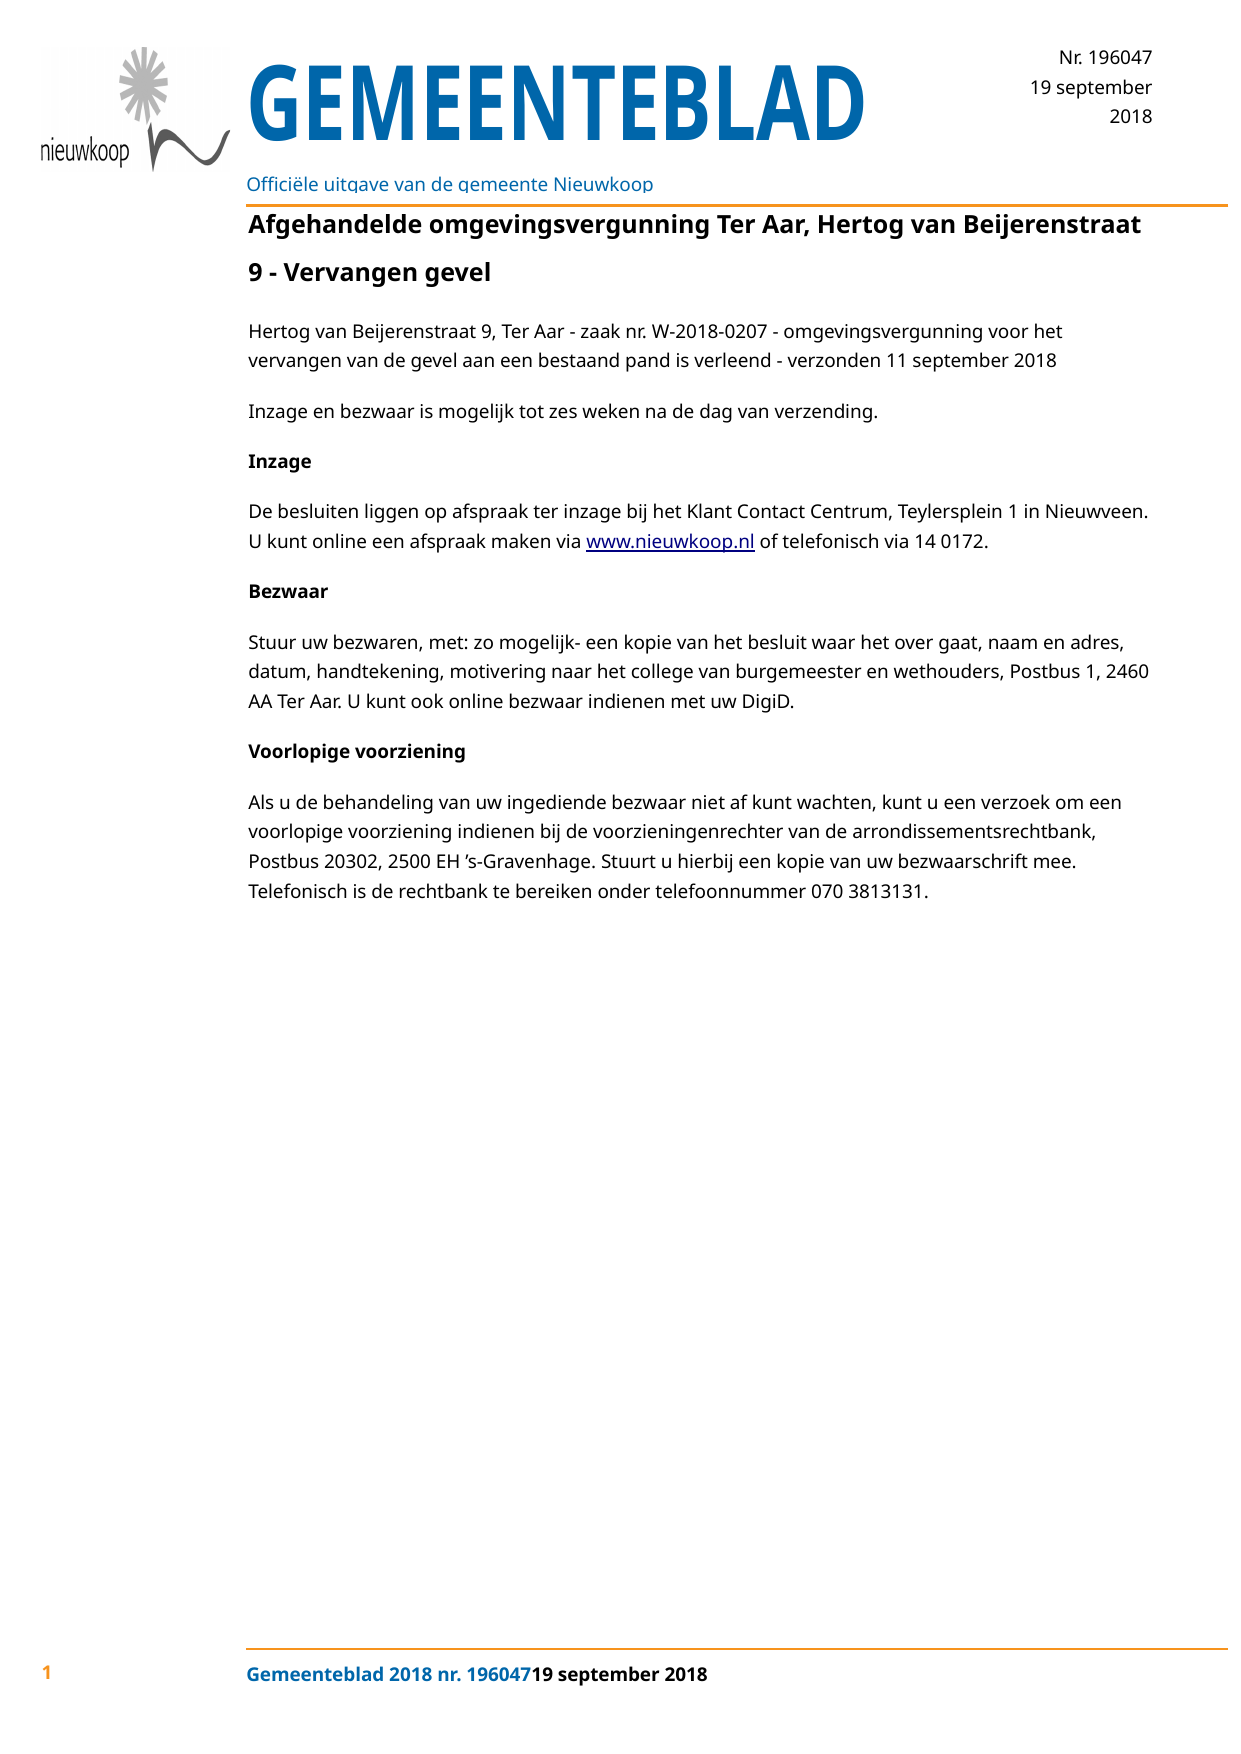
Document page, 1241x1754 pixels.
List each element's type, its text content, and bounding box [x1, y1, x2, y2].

text Inzage en bezwaar is mogelijk tot zes weken na de dag van verzending. [248, 398, 1152, 424]
text Stuur uw bezwaren, met: zo mogelijk- een kopie van het besluit waar het over gaat, naam en adres, datum, handtekening, motivering naar het college van burgemeester en wethouders, Postbus 1, 2460 AA Ter Aar. U kunt ook online bezwaar indienen met uw DigiD. [248, 629, 1152, 714]
text Voorlopige voorziening [248, 739, 1152, 764]
text Hertog van Beijerenstraat 9, Ter Aar - zaak nr. W-2018-0207 - omgevingsvergunning voor het vervangen van de gevel aan een bestaand pand is verleend - verzonden 11 september 2018 [248, 318, 1152, 373]
picture [41, 47, 231, 172]
text Inzage [248, 448, 1152, 474]
text Als u de behandeling van uw ingediende bezwaar niet af kunt wachten, kunt u een verzoek om een voorlopige voorziening indienen bij de voorzieningenrechter van de arrondissementsrechtbank, Postbus 20302, 2500 EH ’s-Gravenhage. Stuurt u hierbij een kopie van uw bezwaarschrift mee. Telefonisch is de rechtbank te bereiken onder telefoonnummer 070 3813131. [248, 789, 1152, 904]
text De besluiten liggen op afspraak ter inzage bij het Klant Contact Centrum, Teylersplein 1 in Nieuwveen. U kunt online een afspraak maken via www.nieuwkoop.nl of telefonisch via 14 0172. [248, 499, 1152, 554]
text Bezwaar [248, 579, 1152, 604]
text Afgehandelde omgevingsvergunning Ter Aar, Hertog van Beijerenstraat 9 - Vervangen gevel [248, 207, 1152, 288]
